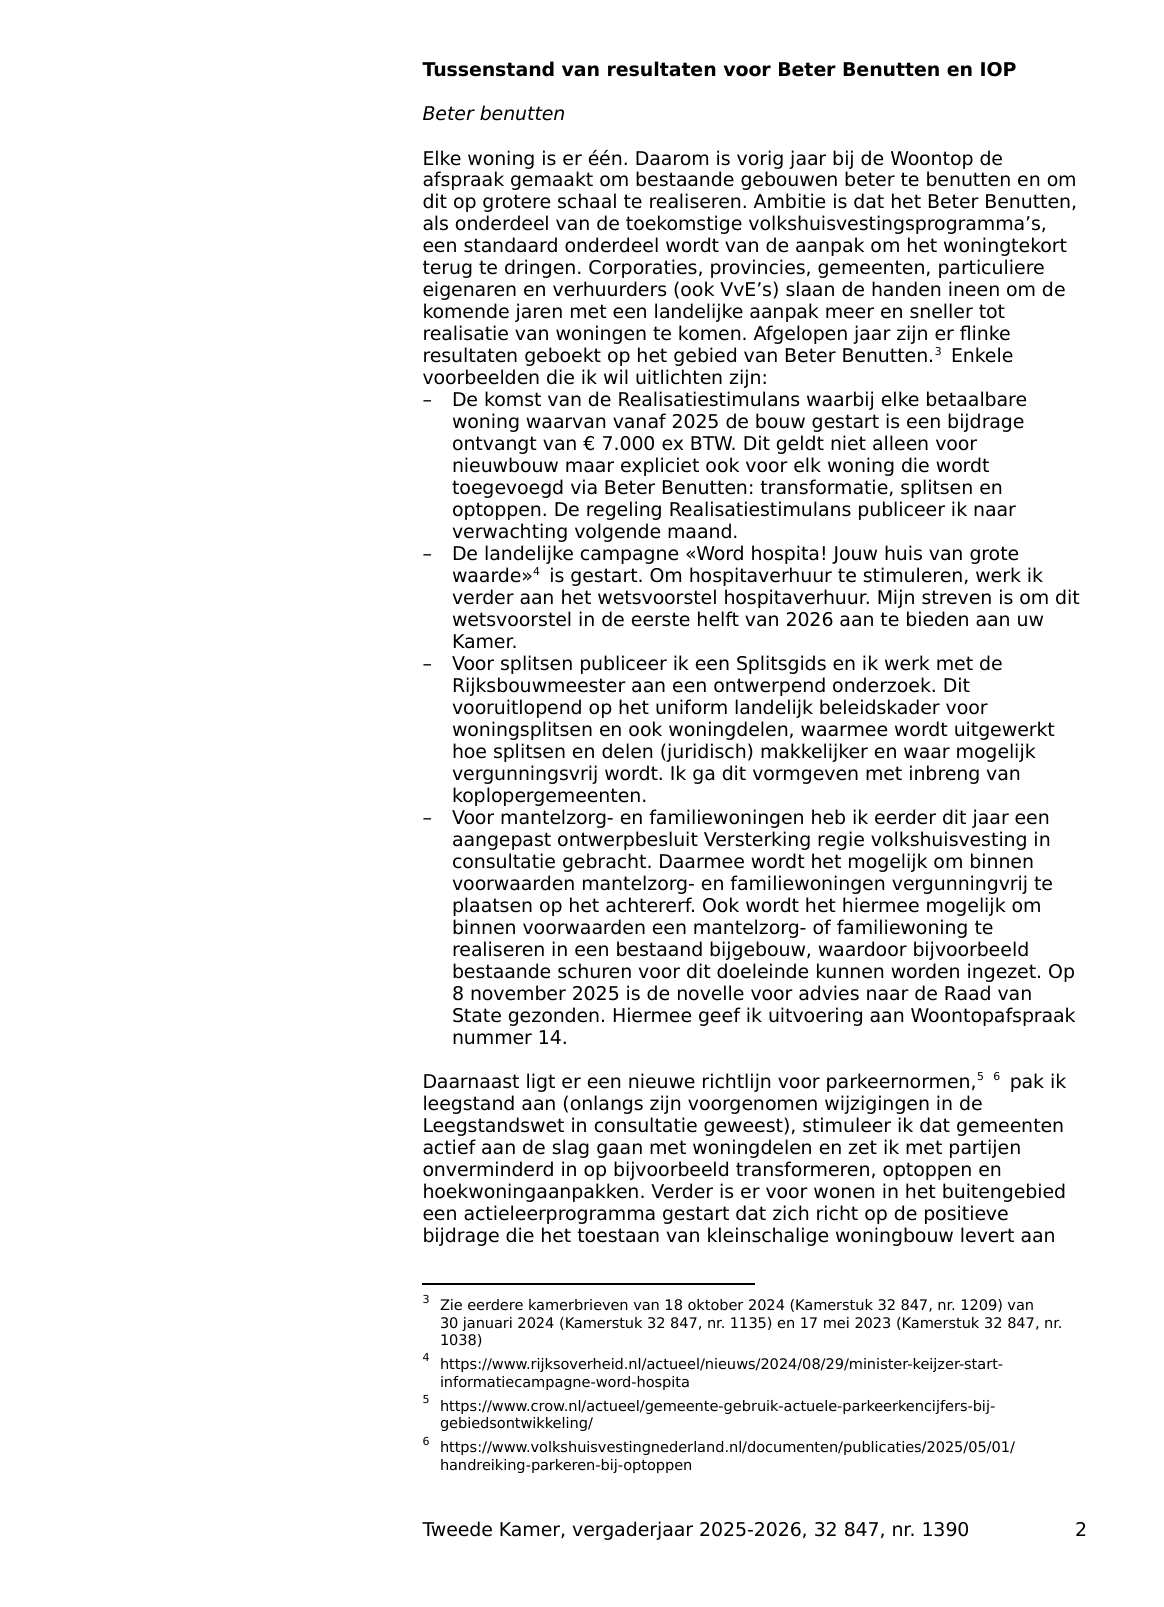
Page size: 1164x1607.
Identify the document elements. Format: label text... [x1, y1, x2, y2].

subtitle Tussenstand van resultaten voor Beter Benutten en IOP [422, 59, 1087, 81]
text https://www.crow.nl/actueel/gemeente-gebruik-actuele-parkeerkencijfers-bij-gebiedsontwikkeling/ [422, 1393, 1087, 1432]
text Elke woning is er één. Daarom is vorig jaar bij de Woontop de afspraak gemaakt om bestaande gebouwen beter te benutten en om dit op grotere schaal te realiseren. Ambitie is dat het Beter Benutten, als onderdeel van de toekomstige volkshuisvestingsprogramma’s, een standaard onderdeel wordt van de aanpak om het woningtekort terug te dringen. Corporaties, provincies, gemeenten, particuliere eigenaren en verhuurders (ook VvE’s) slaan de handen ineen om de komende jaren met een landelijke aanpak meer en sneller tot realisatie van woningen te komen. Afgelopen jaar zijn er flinke resultaten geboekt op het gebied van Beter Benutten. Enkele voorbeelden die ik wil uitlichten zijn: [422, 147, 1087, 389]
subtitle Beter benutten [422, 103, 1087, 125]
text Zie eerdere kamerbrieven van 18 oktober 2024 (Kamerstuk 32 847, nr. 1209) van 30 januari 2024 (Kamerstuk 32 847, nr. 1135) en 17 mei 2023 (Kamerstuk 32 847, nr. 1038) [422, 1293, 1087, 1349]
text – De landelijke campagne «Word hospita! Jouw huis van grote waarde» is gestart. Om hospitaverhuur te stimuleren, werk ik verder aan het wetsvoorstel hospitaverhuur. Mijn streven is om dit wetsvoorstel in de eerste helft van 2026 aan te bieden aan uw Kamer. [422, 543, 1087, 653]
text https://www.rijksoverheid.nl/actueel/nieuws/2024/08/29/minister-keijzer-start-informatiecampagne-word-hospita [422, 1352, 1087, 1391]
text https://www.volkshuisvestingnederland.nl/documenten/publicaties/2025/05/01/handreiking-parkeren-bij-optoppen [422, 1435, 1087, 1474]
text – Voor splitsen publiceer ik een Splitsgids en ik werk met de Rijksbouwmeester aan een ontwerpend onderzoek. Dit vooruitlopend op het uniform landelijk beleidskader voor woningsplitsen en ook woningdelen, waarmee wordt uitgewerkt hoe splitsen en delen (juridisch) makkelijker en waar mogelijk vergunningsvrij wordt. Ik ga dit vormgeven met inbreng van koplopergemeenten. [422, 653, 1087, 807]
text Daarnaast ligt er een nieuwe richtlijn voor parkeernormen, pak ik leegstand aan (onlangs zijn voorgenomen wijzigingen in de Leegstandswet in consultatie geweest), stimuleer ik dat gemeenten actief aan de slag gaan met woningdelen en zet ik met partijen onverminderd in op bijvoorbeeld transformeren, optoppen en hoekwoningaanpakken. Verder is er voor wonen in het buitengebied een actieleerprogramma gestart dat zich richt op de positieve bijdrage die het toestaan van kleinschalige woningbouw levert aan [422, 1071, 1087, 1247]
text – De komst van de Realisatiestimulans waarbij elke betaalbare woning waarvan vanaf 2025 de bouw gestart is een bijdrage ontvangt van € 7.000 ex BTW. Dit geldt niet alleen voor nieuwbouw maar expliciet ook voor elk woning die wordt toegevoegd via Beter Benutten: transformatie, splitsen en optoppen. De regeling Realisatiestimulans publiceer ik naar verwachting volgende maand. [422, 389, 1087, 543]
text – Voor mantelzorg- en familiewoningen heb ik eerder dit jaar een aangepast ontwerpbesluit Versterking regie volkshuisvesting in consultatie gebracht. Daarmee wordt het mogelijk om binnen voorwaarden mantelzorg- en familiewoningen vergunningvrij te plaatsen op het achtererf. Ook wordt het hiermee mogelijk om binnen voorwaarden een mantelzorg- of familiewoning te realiseren in een bestaand bijgebouw, waardoor bijvoorbeeld bestaande schuren voor dit doeleinde kunnen worden ingezet. Op 8 november 2025 is de novelle voor advies naar de Raad van State gezonden. Hiermee geef ik uitvoering aan Woontopafspraak nummer 14. [422, 807, 1087, 1048]
